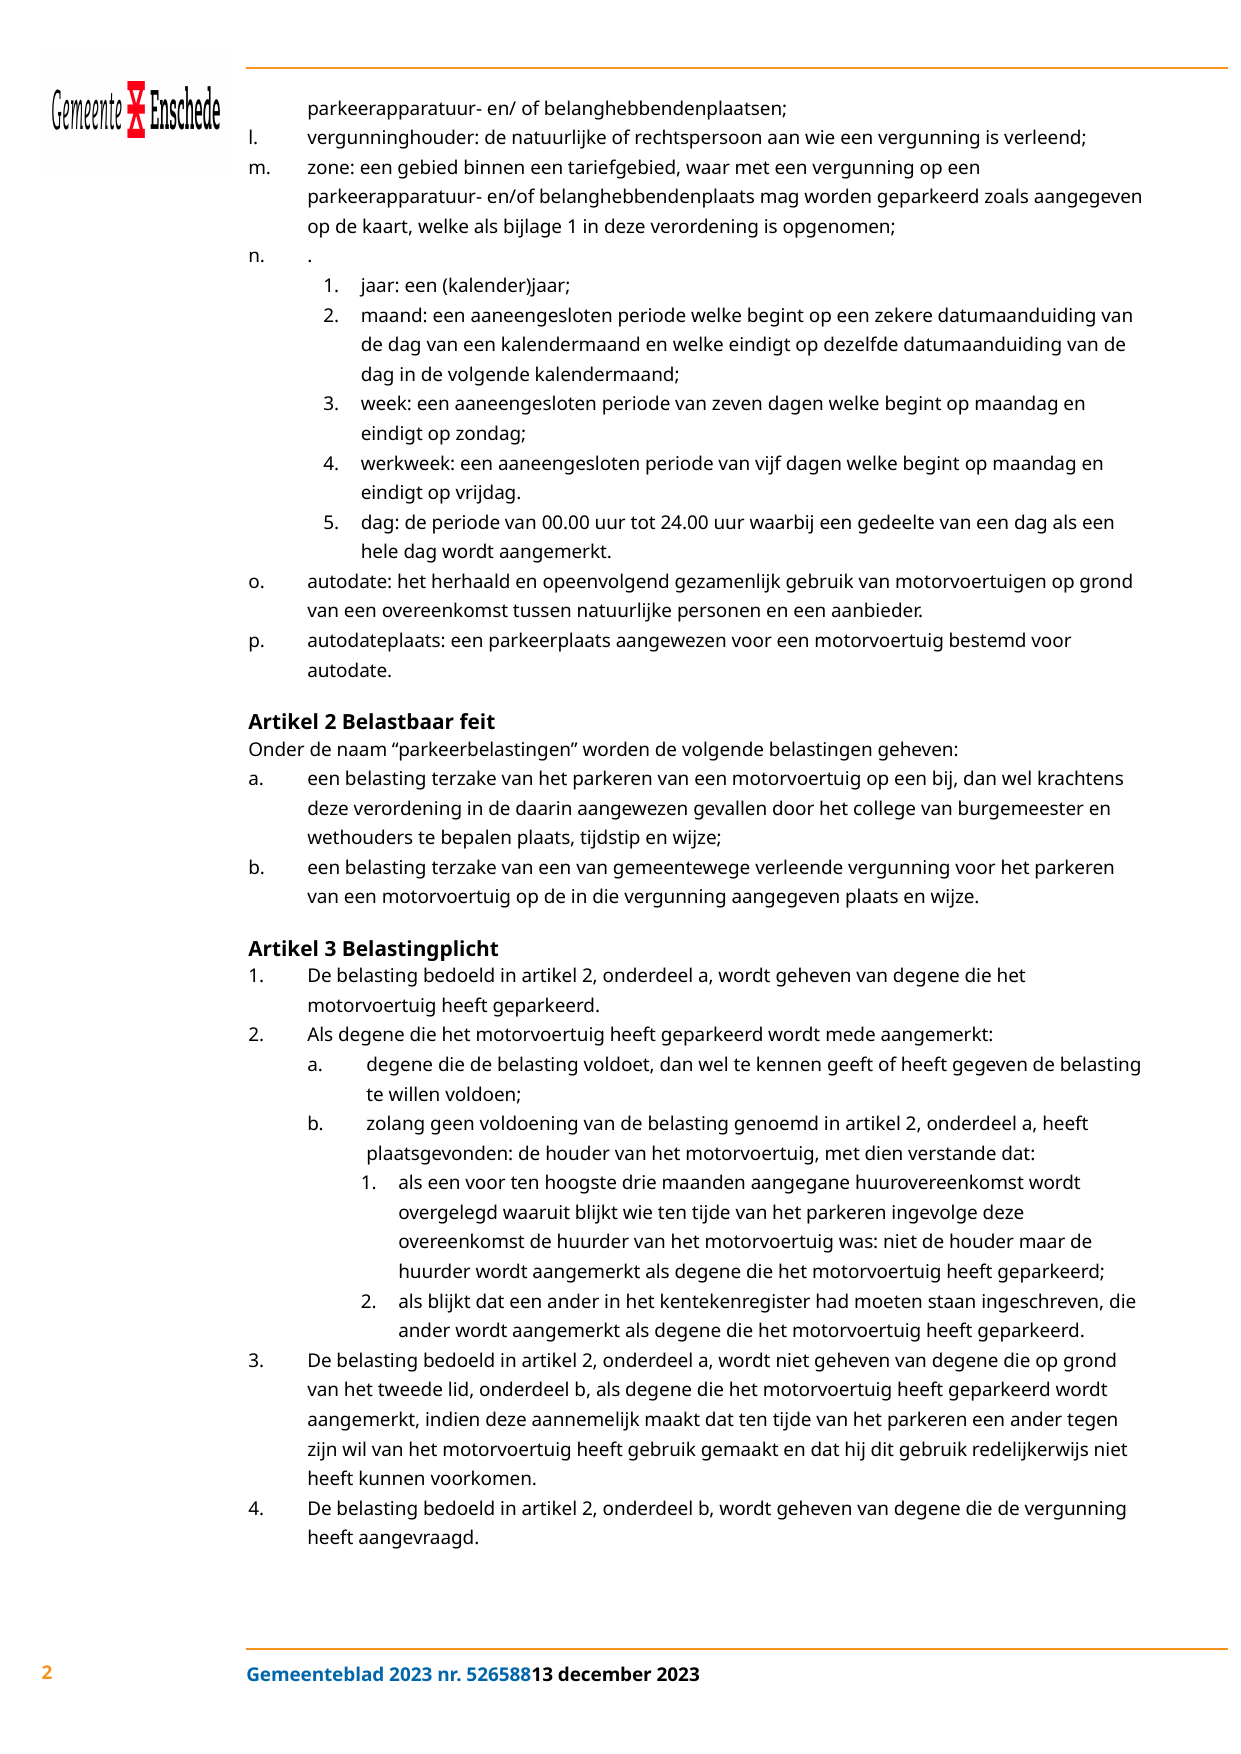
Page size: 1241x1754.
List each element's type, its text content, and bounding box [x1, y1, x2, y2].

list Als degene die het motorvoertuig heeft geparkeerd wordt mede aangemerkt: [248, 1022, 1152, 1047]
list een belasting terzake van het parkeren van een motorvoertuig op een bij, dan wel krachtens deze verordening in de daarin aangewezen gevallen door het college van burgemeester en wethouders te bepalen plaats, tijdstip en wijze; [248, 765, 1152, 850]
list autodate: het herhaald en opeenvolgend gezamenlijk gebruik van motorvoertuigen op grond van een overeenkomst tussen natuurlijke personen en een aanbieder. [248, 568, 1152, 623]
list maand: een aaneengesloten periode welke begint op een zekere datumaanduiding van de dag van een kalendermaand en welke eindigt op dezelfde datumaanduiding van de dag in de volgende kalendermaand; [323, 302, 1152, 387]
list autodateplaats: een parkeerplaats aangewezen voor een motorvoertuig bestemd voor autodate. [248, 627, 1152, 683]
list werkweek: een aaneengesloten periode van vijf dagen welke begint op maandag en eindigt op vrijdag. [323, 450, 1152, 505]
text Artikel 3 Belastingplicht [248, 934, 1152, 962]
list als een voor ten hoogste drie maanden aangegane huurovereenkomst wordt overgelegd waaruit blijkt wie ten tijde van het parkeren ingevolge deze overeenkomst de huurder van het motorvoertuig was: niet de houder maar de huurder wordt aangemerkt als degene die het motorvoertuig heeft geparkeerd; [361, 1169, 1152, 1284]
list zolang geen voldoening van de belasting genoemd in artikel 2, onderdeel a, heeft plaatsgevonden: de houder van het motorvoertuig, met dien verstande dat: [307, 1110, 1152, 1166]
list De belasting bedoeld in artikel 2, onderdeel b, wordt geheven van degene die de vergunning heeft aangevraagd. [248, 1495, 1152, 1550]
list een belasting terzake van een van gemeentewege verleende vergunning voor het parkeren van een motorvoertuig op de in die vergunning aangegeven plaats en wijze. [248, 854, 1152, 909]
list dag: de periode van 00.00 uur tot 24.00 uur waarbij een gedeelte van een dag als een hele dag wordt aangemerkt. [323, 509, 1152, 564]
text Artikel 2 Belastbaar feit [248, 707, 1152, 736]
list De belasting bedoeld in artikel 2, onderdeel a, wordt niet geheven van degene die op grond van het tweede lid, onderdeel b, als degene die het motorvoertuig heeft geparkeerd wordt aangemerkt, indien deze aannemelijk maakt dat ten tijde van het parkeren een ander tegen zijn wil van het motorvoertuig heeft gebruik gemaakt en dat hij dit gebruik redelijkerwijs niet heeft kunnen voorkomen. [248, 1347, 1152, 1491]
list vergunninghouder: de natuurlijke of rechtspersoon aan wie een vergunning is verleend; [248, 124, 1152, 150]
picture [41, 47, 231, 172]
list De belasting bedoeld in artikel 2, onderdeel a, wordt geheven van degene die het motorvoertuig heeft geparkeerd. [248, 962, 1152, 1018]
text Onder de naam “parkeerbelastingen” worden de volgende belastingen geheven: [248, 736, 1152, 761]
list zone: een gebied binnen een tariefgebied, waar met een vergunning op een parkeerapparatuur- en/of belanghebbendenplaats mag worden geparkeerd zoals aangegeven op de kaart, welke als bijlage 1 in deze verordening is opgenomen; [248, 154, 1152, 239]
list als blijkt dat een ander in het kentekenregister had moeten staan ingeschreven, die ander wordt aangemerkt als degene die het motorvoertuig heeft geparkeerd. [361, 1288, 1152, 1343]
list degene die de belasting voldoet, dan wel te kennen geeft of heeft gegeven de belasting te willen voldoen; [307, 1051, 1152, 1107]
list . [248, 243, 1152, 268]
list parkeerapparatuur- en/ of belanghebbendenplaatsen; [248, 95, 1152, 121]
list jaar: een (kalender)jaar; [323, 272, 1152, 298]
list week: een aaneengesloten periode van zeven dagen welke begint op maandag en eindigt op zondag; [323, 391, 1152, 446]
